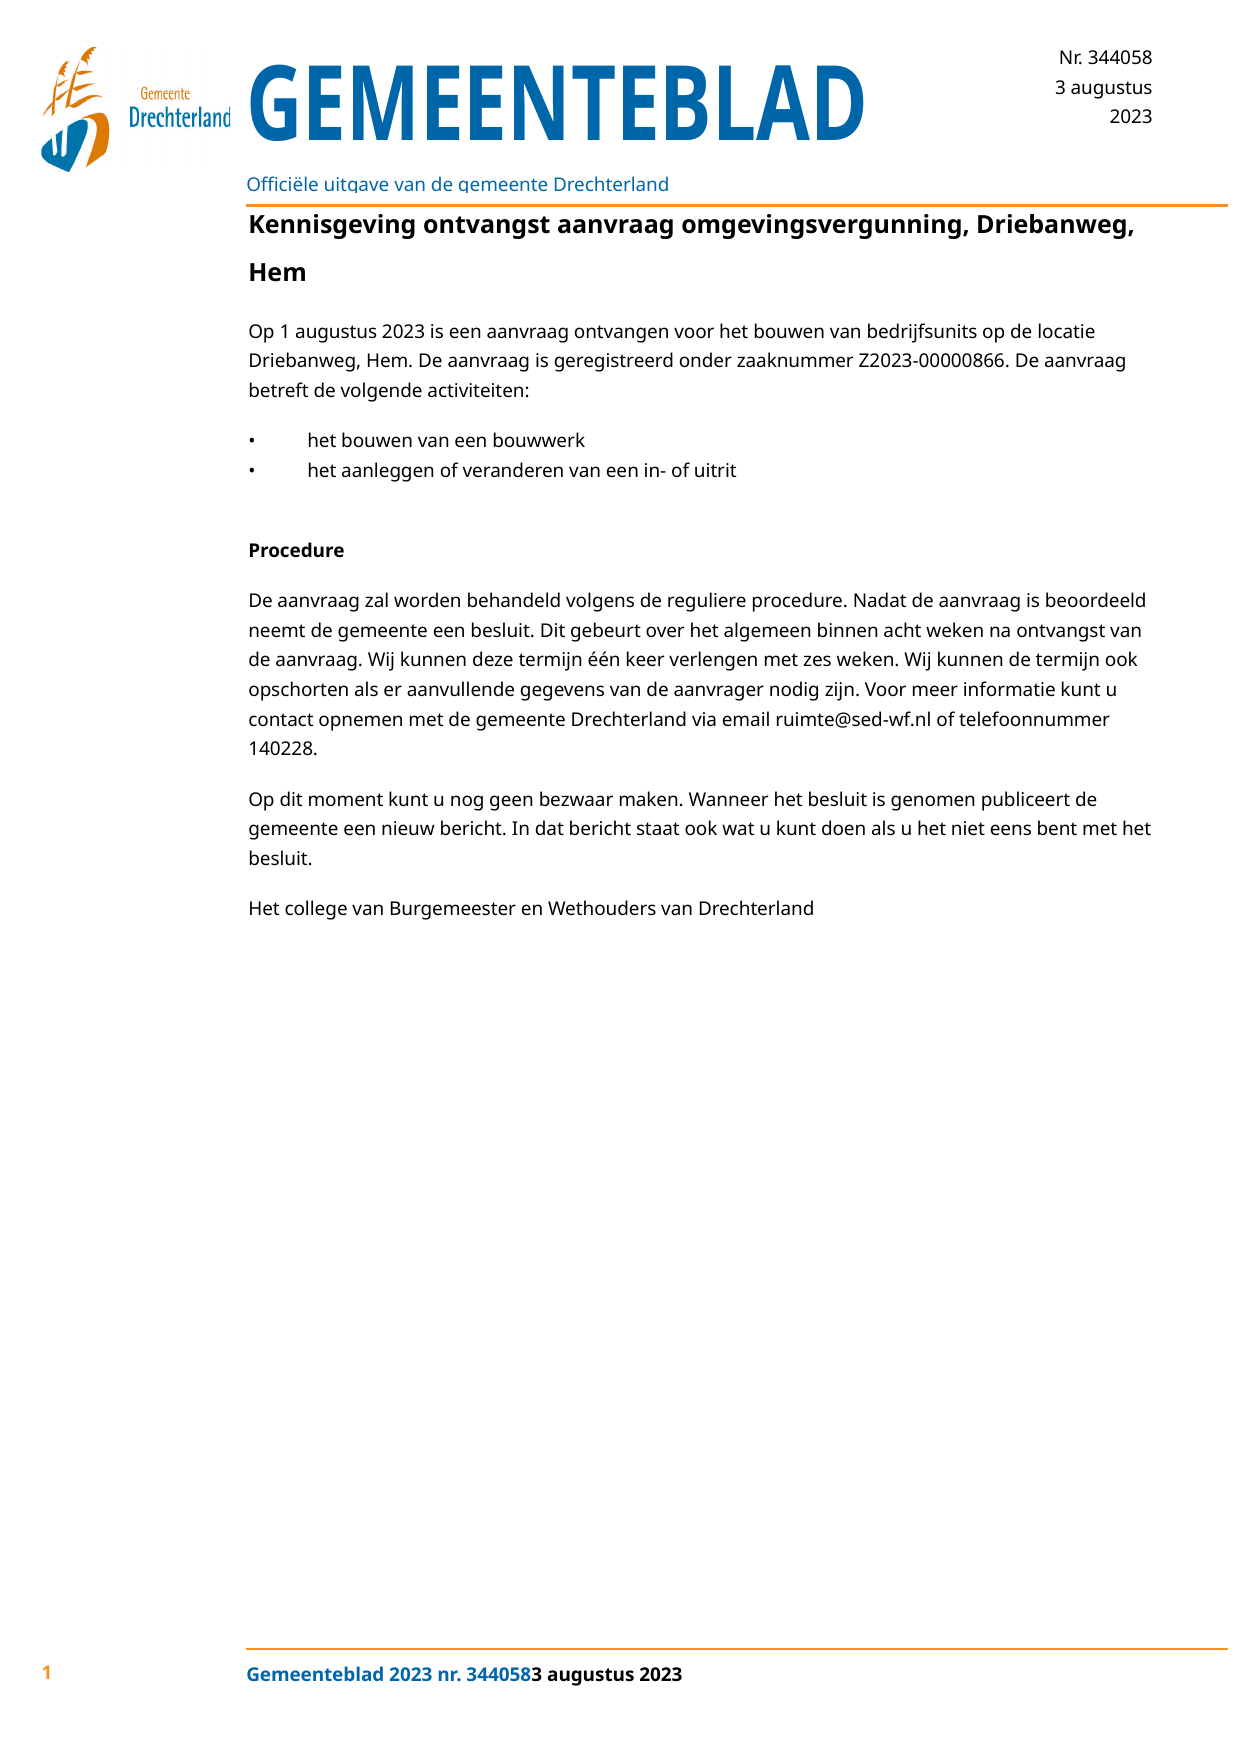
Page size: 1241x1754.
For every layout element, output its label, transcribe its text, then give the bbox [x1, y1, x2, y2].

list het aanleggen of veranderen van een in- of uitrit [248, 457, 1152, 483]
text Procedure [248, 537, 1152, 563]
text Het college van Burgemeester en Wethouders van Drechterland [248, 895, 1152, 921]
text Op 1 augustus 2023 is een aanvraag ontvangen voor het bouwen van bedrijfsunits op de locatie Driebanweg, Hem. De aanvraag is geregistreerd onder zaaknummer Z2023-00000866. De aanvraag betreft de volgende activiteiten: [248, 318, 1152, 403]
text Op dit moment kunt u nog geen bezwaar maken. Wanneer het besluit is genomen publiceert de gemeente een nieuw bericht. In dat bericht staat ook wat u kunt doen als u het niet eens bent met het besluit. [248, 786, 1152, 871]
picture [226, 115, 231, 124]
text De aanvraag zal worden behandeld volgens de reguliere procedure. Nadat de aanvraag is beoordeeld neemt de gemeente een besluit. Dit gebeurt over het algemeen binnen acht weken na ontvangst van de aanvraag. Wij kunnen deze termijn één keer verlengen met zes weken. Wij kunnen de termijn ook opschorten als er aanvullende gegevens van de aanvrager nodig zijn. Voor meer informatie kunt u contact opnemen met de gemeente Drechterland via email ruimte@sed-wf.nl of telefoonnummer 140228. [248, 587, 1152, 761]
text Kennisgeving ontvangst aanvraag omgevingsvergunning, Driebanweg, Hem [248, 207, 1152, 288]
list het bouwen van een bouwwerk [248, 427, 1152, 453]
picture [41, 158, 64, 172]
picture [41, 47, 231, 172]
